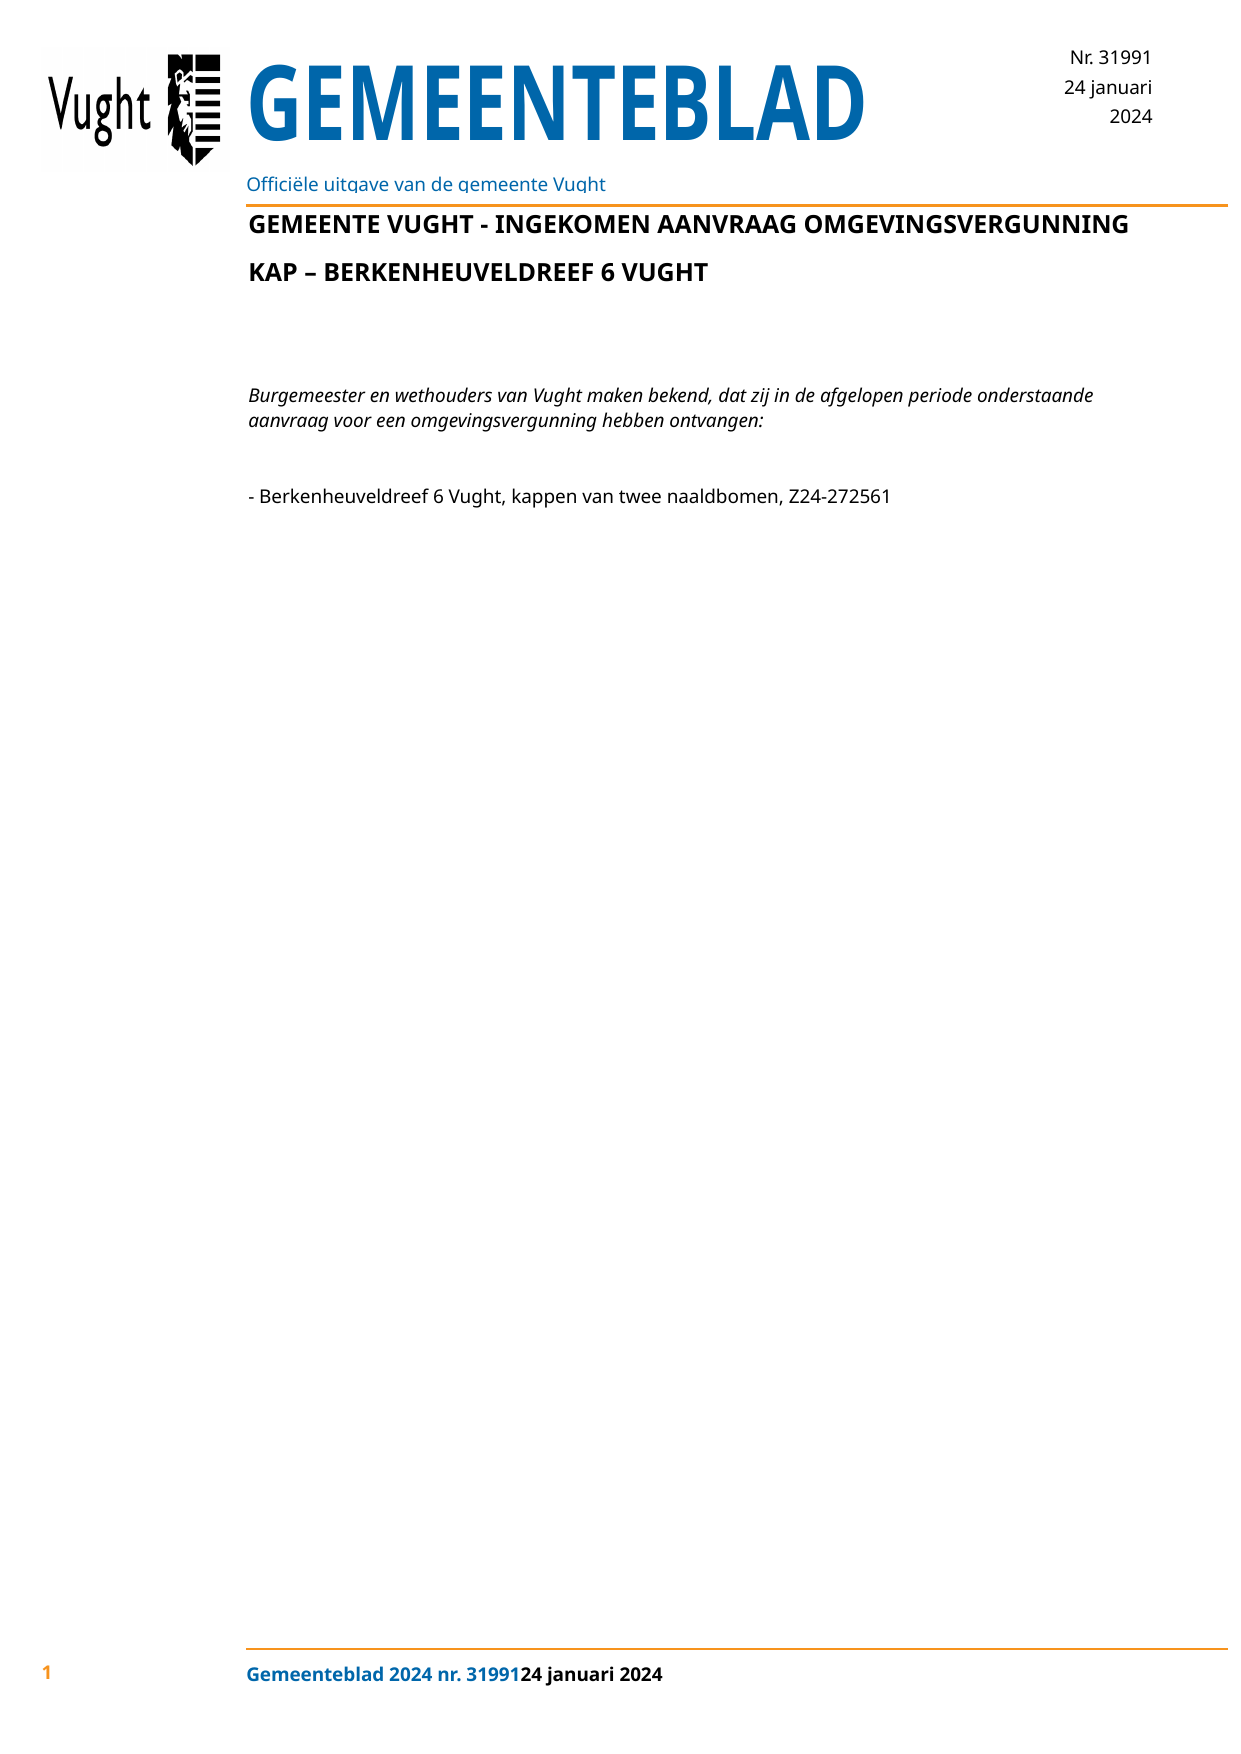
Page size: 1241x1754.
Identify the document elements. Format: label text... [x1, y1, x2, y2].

picture [41, 47, 231, 172]
text GEMEENTE VUGHT - INGEKOMEN AANVRAAG OMGEVINGSVERGUNNING KAP – BERKENHEUVELDREEF 6 VUGHT [248, 207, 1152, 288]
text - Berkenheuveldreef 6 Vught, kappen van twee naaldbomen, Z24-272561 [248, 484, 1152, 509]
text Burgemeester en wethouders van Vught maken bekend, dat zij in de afgelopen periode onderstaande aanvraag voor een omgevingsvergunning hebben ontvangen: [248, 382, 1152, 433]
